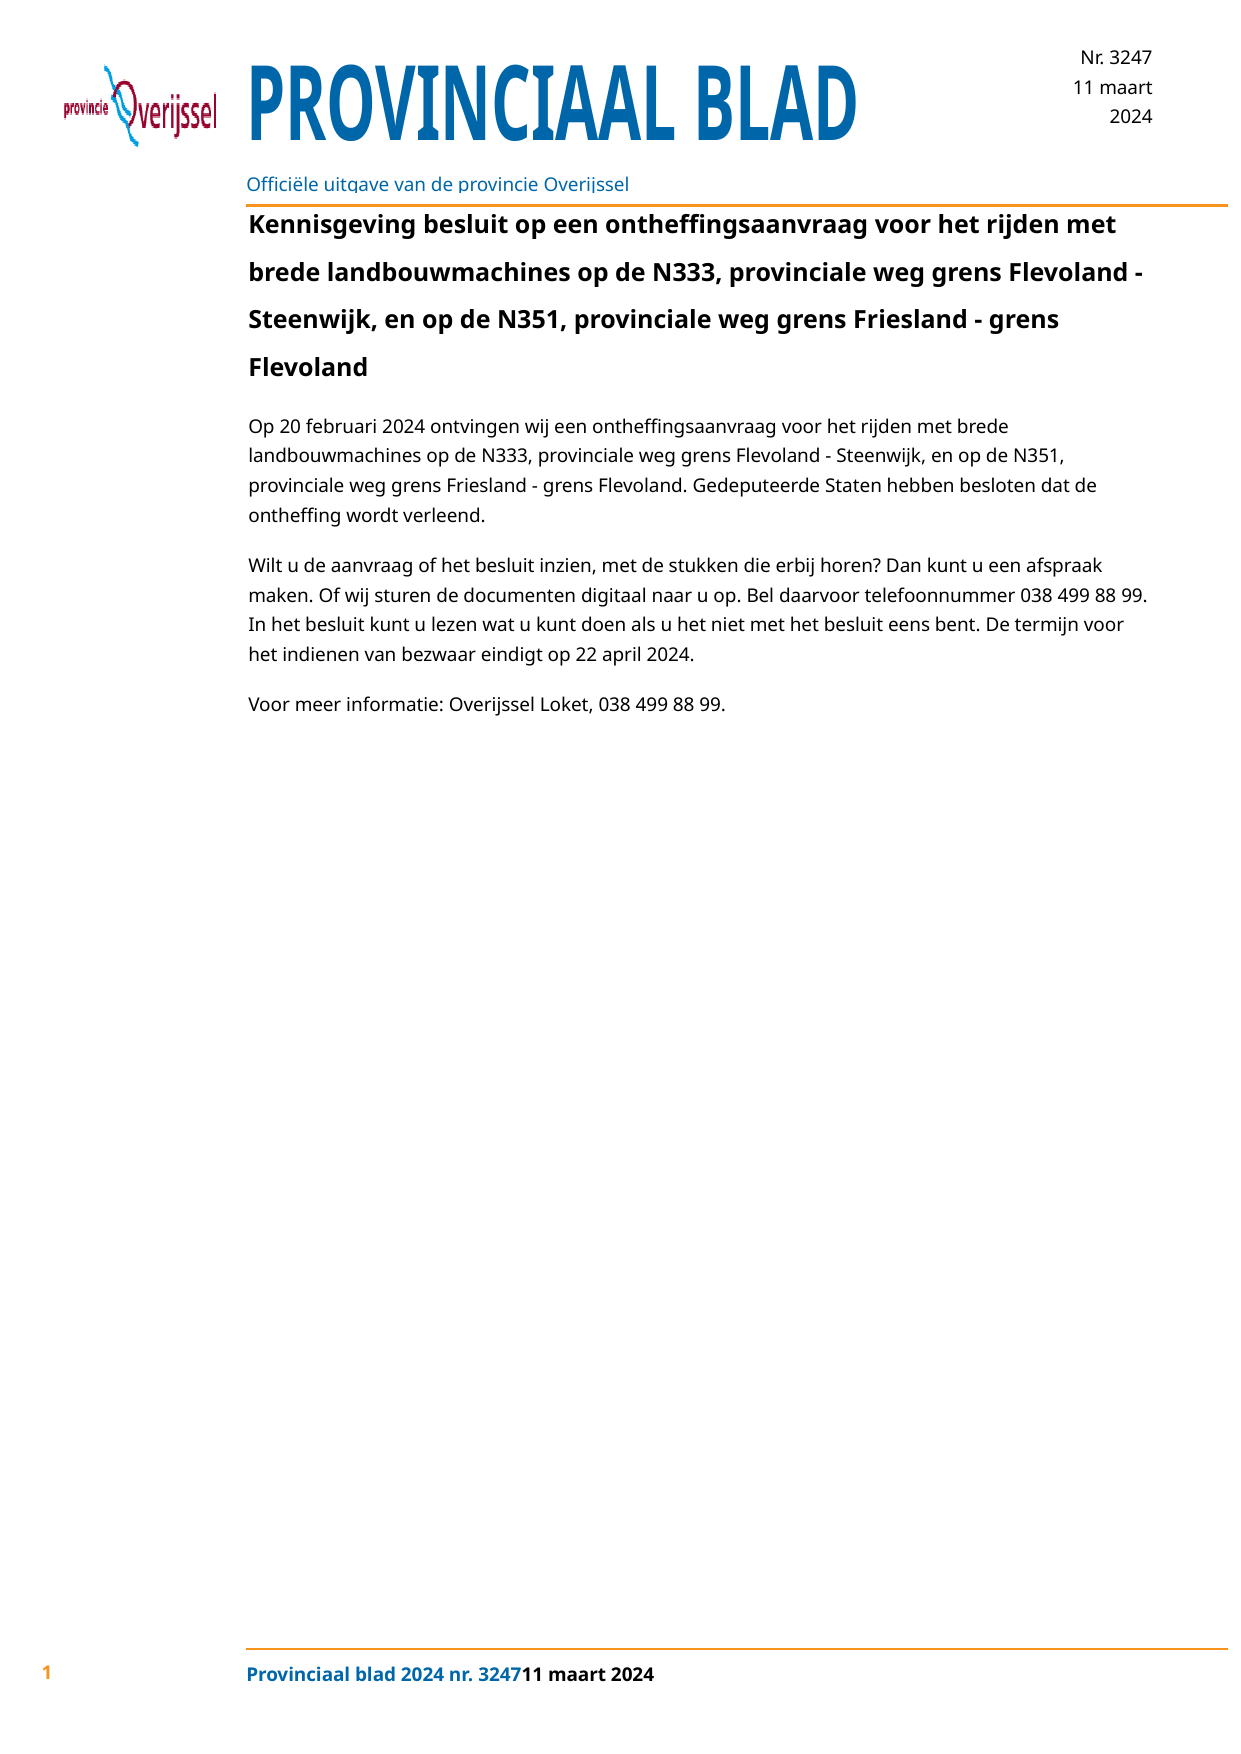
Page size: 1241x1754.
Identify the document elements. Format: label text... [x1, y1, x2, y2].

text Voor meer informatie: Overijssel Loket, 038 499 88 99. [248, 691, 1152, 717]
picture [41, 47, 231, 172]
text Wilt u de aanvraag of het besluit inzien, met de stukken die erbij horen? Dan kunt u een afspraak maken. Of wij sturen de documenten digitaal naar u op. Bel daarvoor telefoonnummer 038 499 88 99. In het besluit kunt u lezen wat u kunt doen als u het niet met het besluit eens bent. De termijn voor het indienen van bezwaar eindigt op 22 april 2024. [248, 552, 1152, 667]
text Kennisgeving besluit op een ontheffingsaanvraag voor het rijden met brede landbouwmachines op de N333, provinciale weg grens Flevoland - Steenwijk, en op de N351, provinciale weg grens Friesland - grens Flevoland [248, 207, 1152, 384]
text Op 20 februari 2024 ontvingen wij een ontheffingsaanvraag voor het rijden met brede landbouwmachines op de N333, provinciale weg grens Flevoland - Steenwijk, en op de N351, provinciale weg grens Friesland - grens Flevoland. Gedeputeerde Staten hebben besloten dat de ontheffing wordt verleend. [248, 413, 1152, 528]
